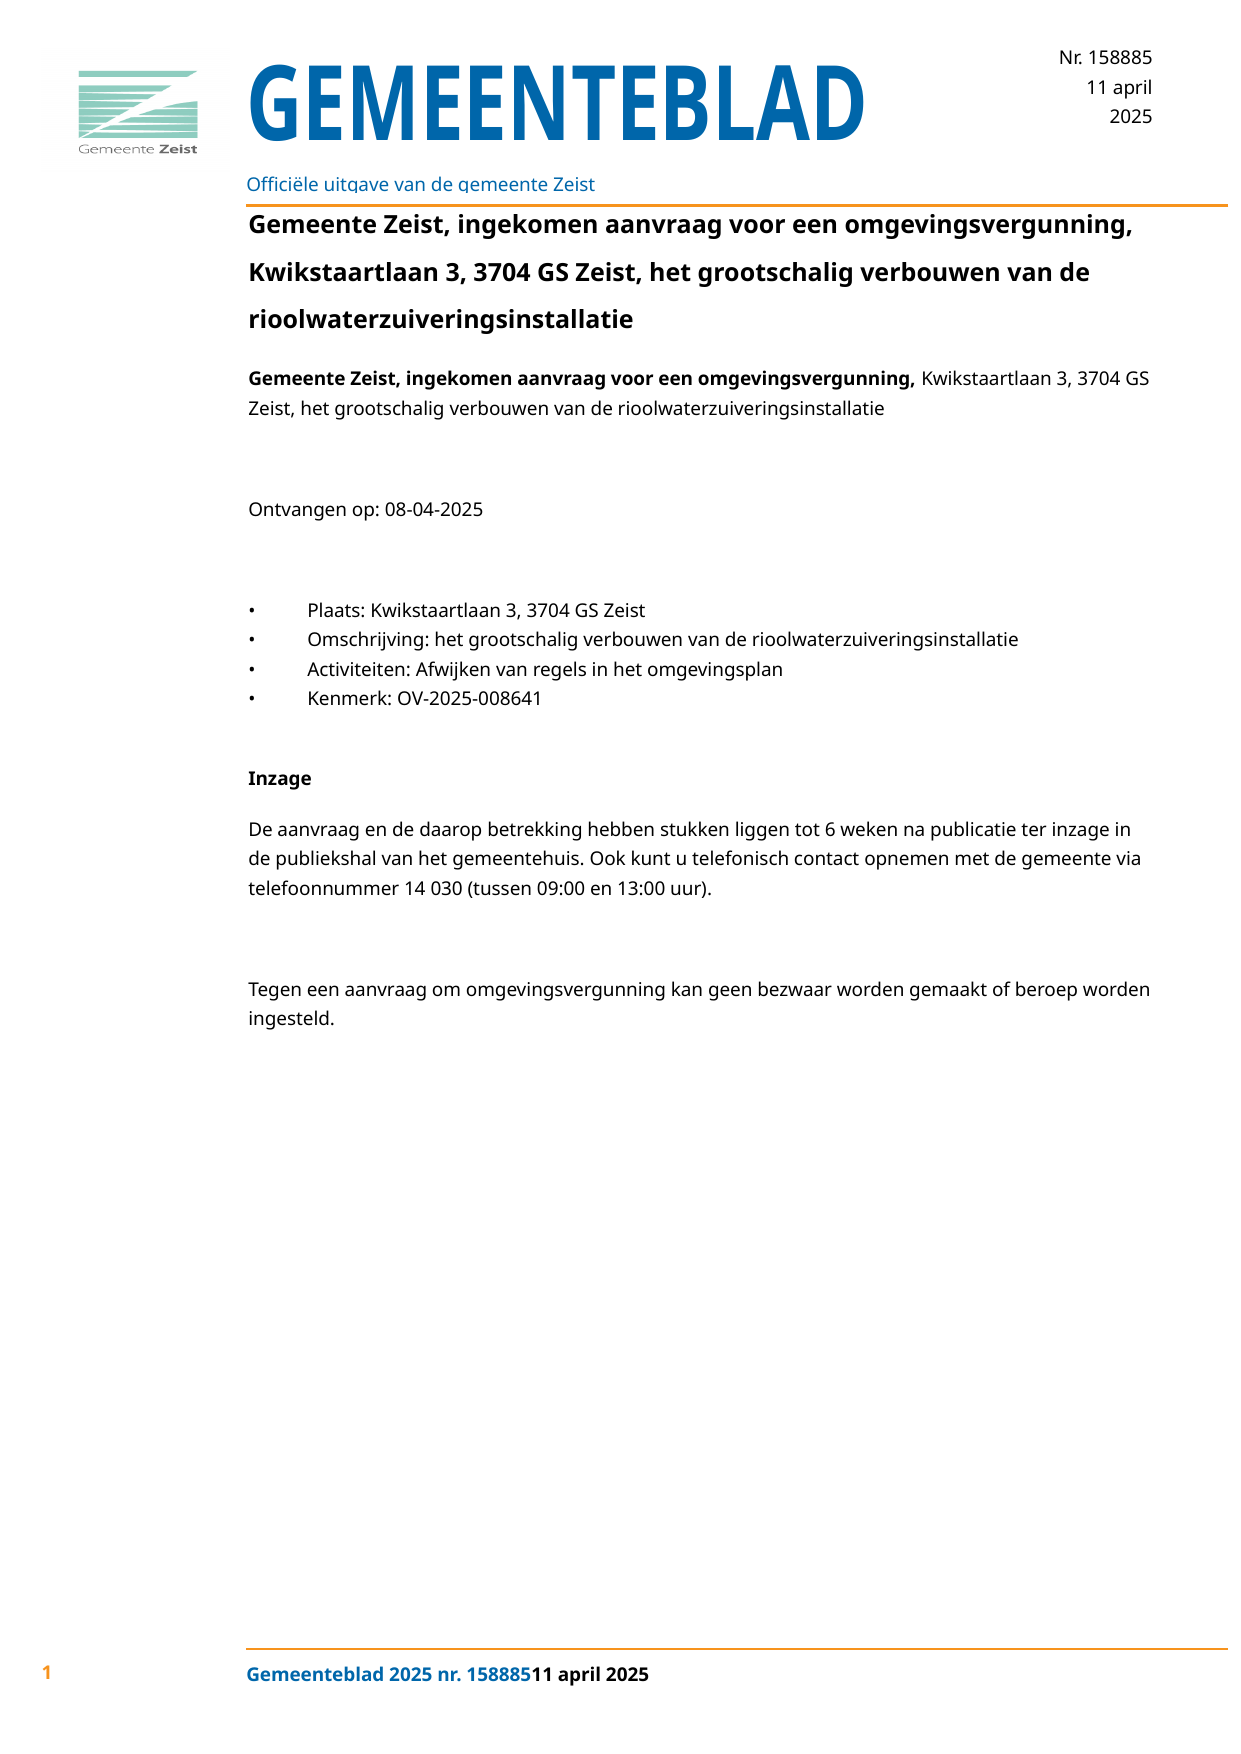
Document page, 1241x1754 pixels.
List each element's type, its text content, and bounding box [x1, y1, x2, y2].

list Omschrijving: het grootschalig verbouwen van de rioolwaterzuiveringsinstallatie [248, 626, 1152, 652]
text Gemeente Zeist, ingekomen aanvraag voor een omgevingsvergunning, Kwikstaartlaan 3, 3704 GS Zeist, het grootschalig verbouwen van de rioolwaterzuiveringsinstallatie [248, 366, 1152, 421]
list Activiteiten: Afwijken van regels in het omgevingsplan [248, 656, 1152, 682]
text Gemeente Zeist, ingekomen aanvraag voor een omgevingsvergunning, Kwikstaartlaan 3, 3704 GS Zeist, het grootschalig verbouwen van de rioolwaterzuiveringsinstallatie [248, 207, 1152, 336]
text Tegen een aanvraag om omgevingsvergunning kan geen bezwaar worden gemaakt of beroep worden ingesteld. [248, 976, 1152, 1031]
list Plaats: Kwikstaartlaan 3, 3704 GS Zeist [248, 597, 1152, 622]
list Kenmerk: OV-2025-008641 [248, 686, 1152, 711]
picture [41, 47, 231, 172]
text Inzage [248, 766, 1152, 791]
text De aanvraag en de daarop betrekking hebben stukken liggen tot 6 weken na publicatie ter inzage in de publiekshal van het gemeentehuis. Ook kunt u telefonisch contact opnemen met de gemeente via telefoonnummer 14 030 (tussen 09:00 en 13:00 uur). [248, 816, 1152, 901]
text Ontvangen op: 08-04-2025 [248, 496, 1152, 522]
